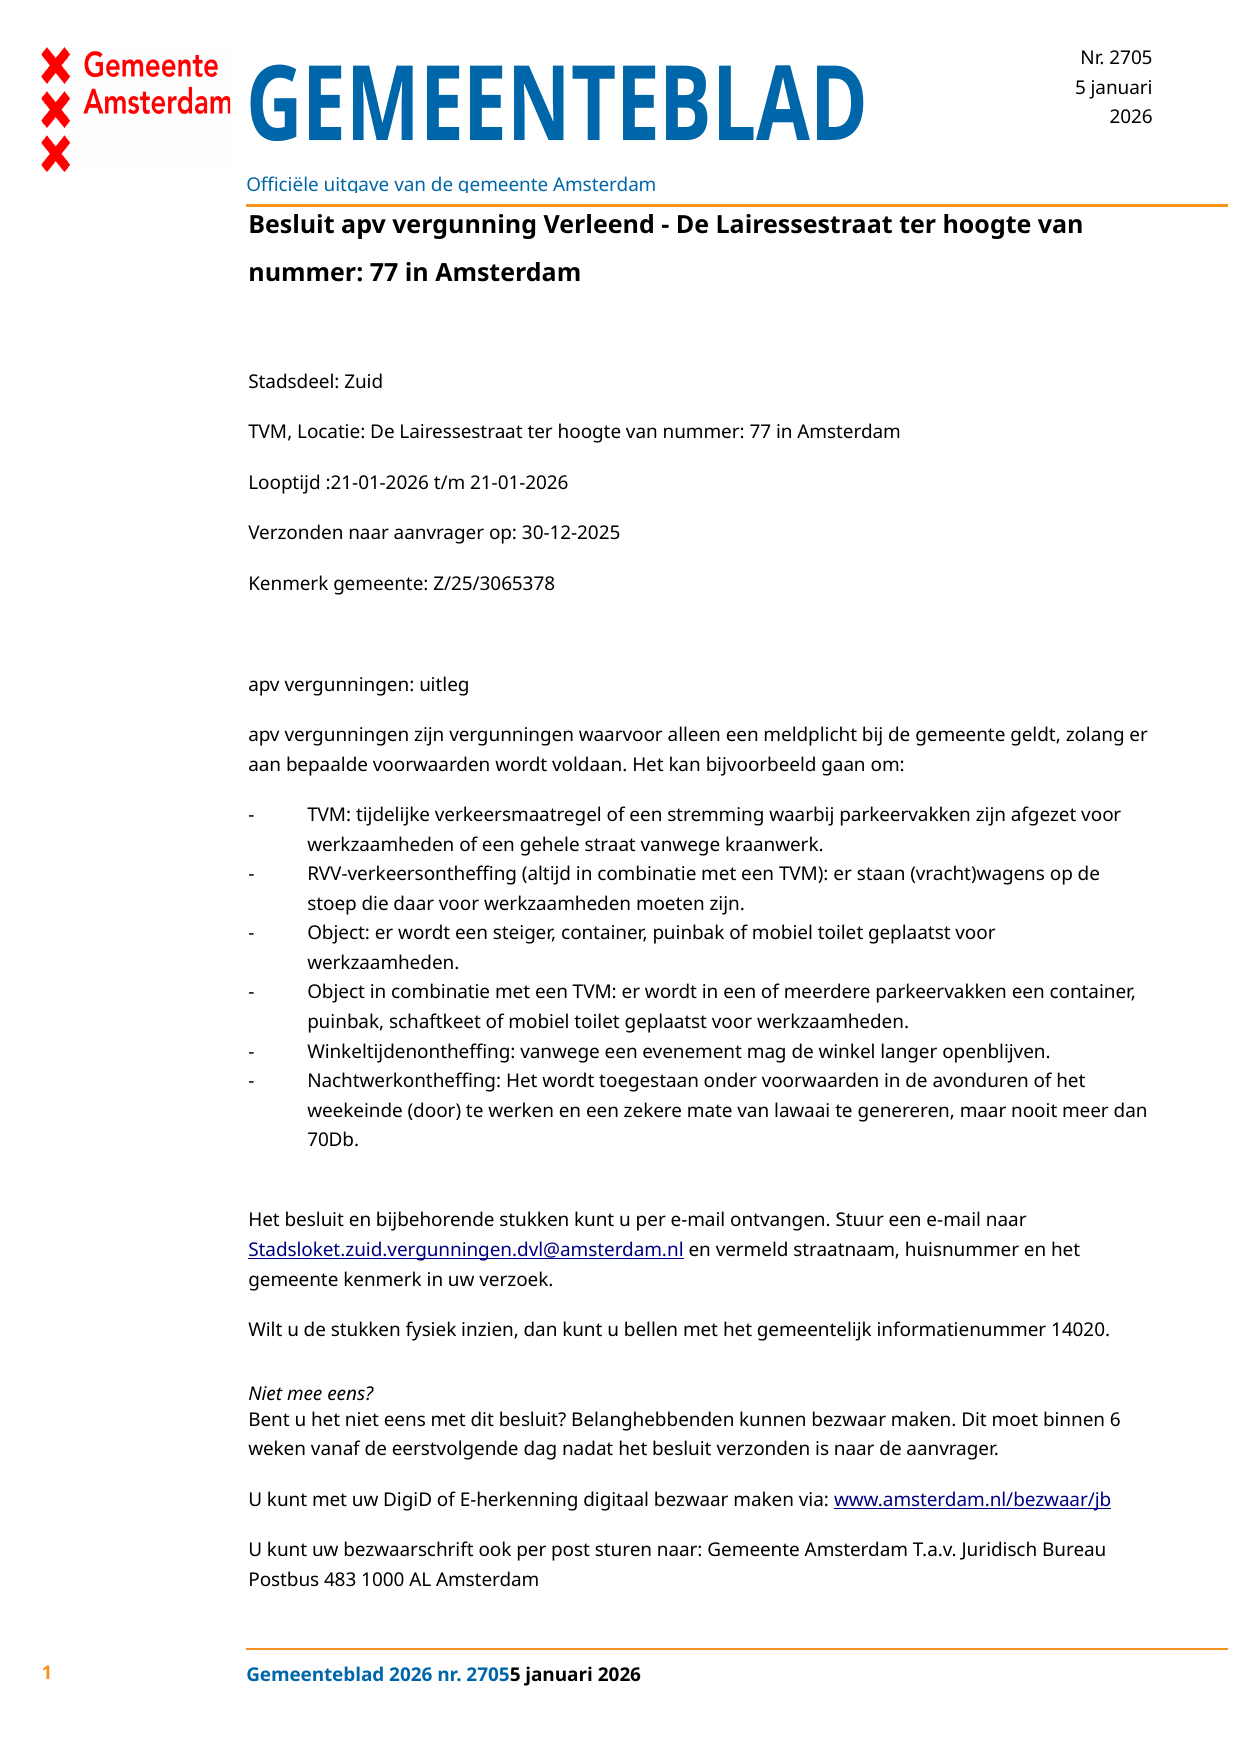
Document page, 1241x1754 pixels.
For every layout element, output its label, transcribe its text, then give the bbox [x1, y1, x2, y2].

text Looptijd :21-01-2026 t/m 21-01-2026 [248, 469, 1152, 495]
text Bent u het niet eens met dit besluit? Belanghebbenden kunnen bezwaar maken. Dit moet binnen 6 weken vanaf de eerstvolgende dag nadat het besluit verzonden is naar de aanvrager. [248, 1406, 1152, 1461]
text Het besluit en bijbehorende stukken kunt u per e-mail ontvangen. Stuur een e-mail naar Stadsloket.zuid.vergunningen.dvl@amsterdam.nl en vermeld straatnaam, huisnummer en het gemeente kenmerk in uw verzoek. [248, 1207, 1152, 1292]
text apv vergunningen: uitleg [248, 671, 1152, 697]
picture [41, 47, 231, 172]
text TVM, Locatie: De Lairessestraat ter hoogte van nummer: 77 in Amsterdam [248, 419, 1152, 444]
list Winkeltijdenontheffing: vanwege een evenement mag de winkel langer openblijven. [248, 1038, 1152, 1064]
text Wilt u de stukken fysiek inzien, dan kunt u bellen met het gemeentelijk informatienummer 14020. [248, 1316, 1152, 1342]
text U kunt met uw DigiD of E-herkenning digitaal bezwaar maken via: www.amsterdam.nl/bezwaar/jb [248, 1486, 1152, 1512]
text apv vergunningen zijn vergunningen waarvoor alleen een meldplicht bij de gemeente geldt, zolang er aan bepaalde voorwaarden wordt voldaan. Het kan bijvoorbeeld gaan om: [248, 721, 1152, 777]
text Besluit apv vergunning Verleend - De Lairessestraat ter hoogte van nummer: 77 in Amsterdam [248, 207, 1152, 288]
text Niet mee eens? [248, 1380, 1152, 1406]
text Verzonden naar aanvrager op: 30-12-2025 [248, 519, 1152, 545]
text Stadsdeel: Zuid [248, 368, 1152, 394]
text U kunt uw bezwaarschrift ook per post sturen naar: Gemeente Amsterdam T.a.v. Juridisch Bureau Postbus 483 1000 AL Amsterdam [248, 1536, 1152, 1592]
list Object in combinatie met een TVM: er wordt in een of meerdere parkeervakken een container, puinbak, schaftkeet of mobiel toilet geplaatst voor werkzaamheden. [248, 979, 1152, 1034]
list Nachtwerkontheffing: Het wordt toegestaan onder voorwaarden in de avonduren of het weekeinde (door) te werken en een zekere mate van lawaai te genereren, maar nooit meer dan 70Db. [248, 1067, 1152, 1152]
list Object: er wordt een steiger, container, puinbak of mobiel toilet geplaatst voor werkzaamheden. [248, 919, 1152, 975]
list TVM: tijdelijke verkeersmaatregel of een stremming waarbij parkeervakken zijn afgezet voor werkzaamheden of een gehele straat vanwege kraanwerk. [248, 801, 1152, 857]
text Kenmerk gemeente: Z/25/3065378 [248, 570, 1152, 596]
list RVV-verkeersontheffing (altijd in combinatie met een TVM): er staan (vracht)wagens op de stoep die daar voor werkzaamheden moeten zijn. [248, 860, 1152, 916]
